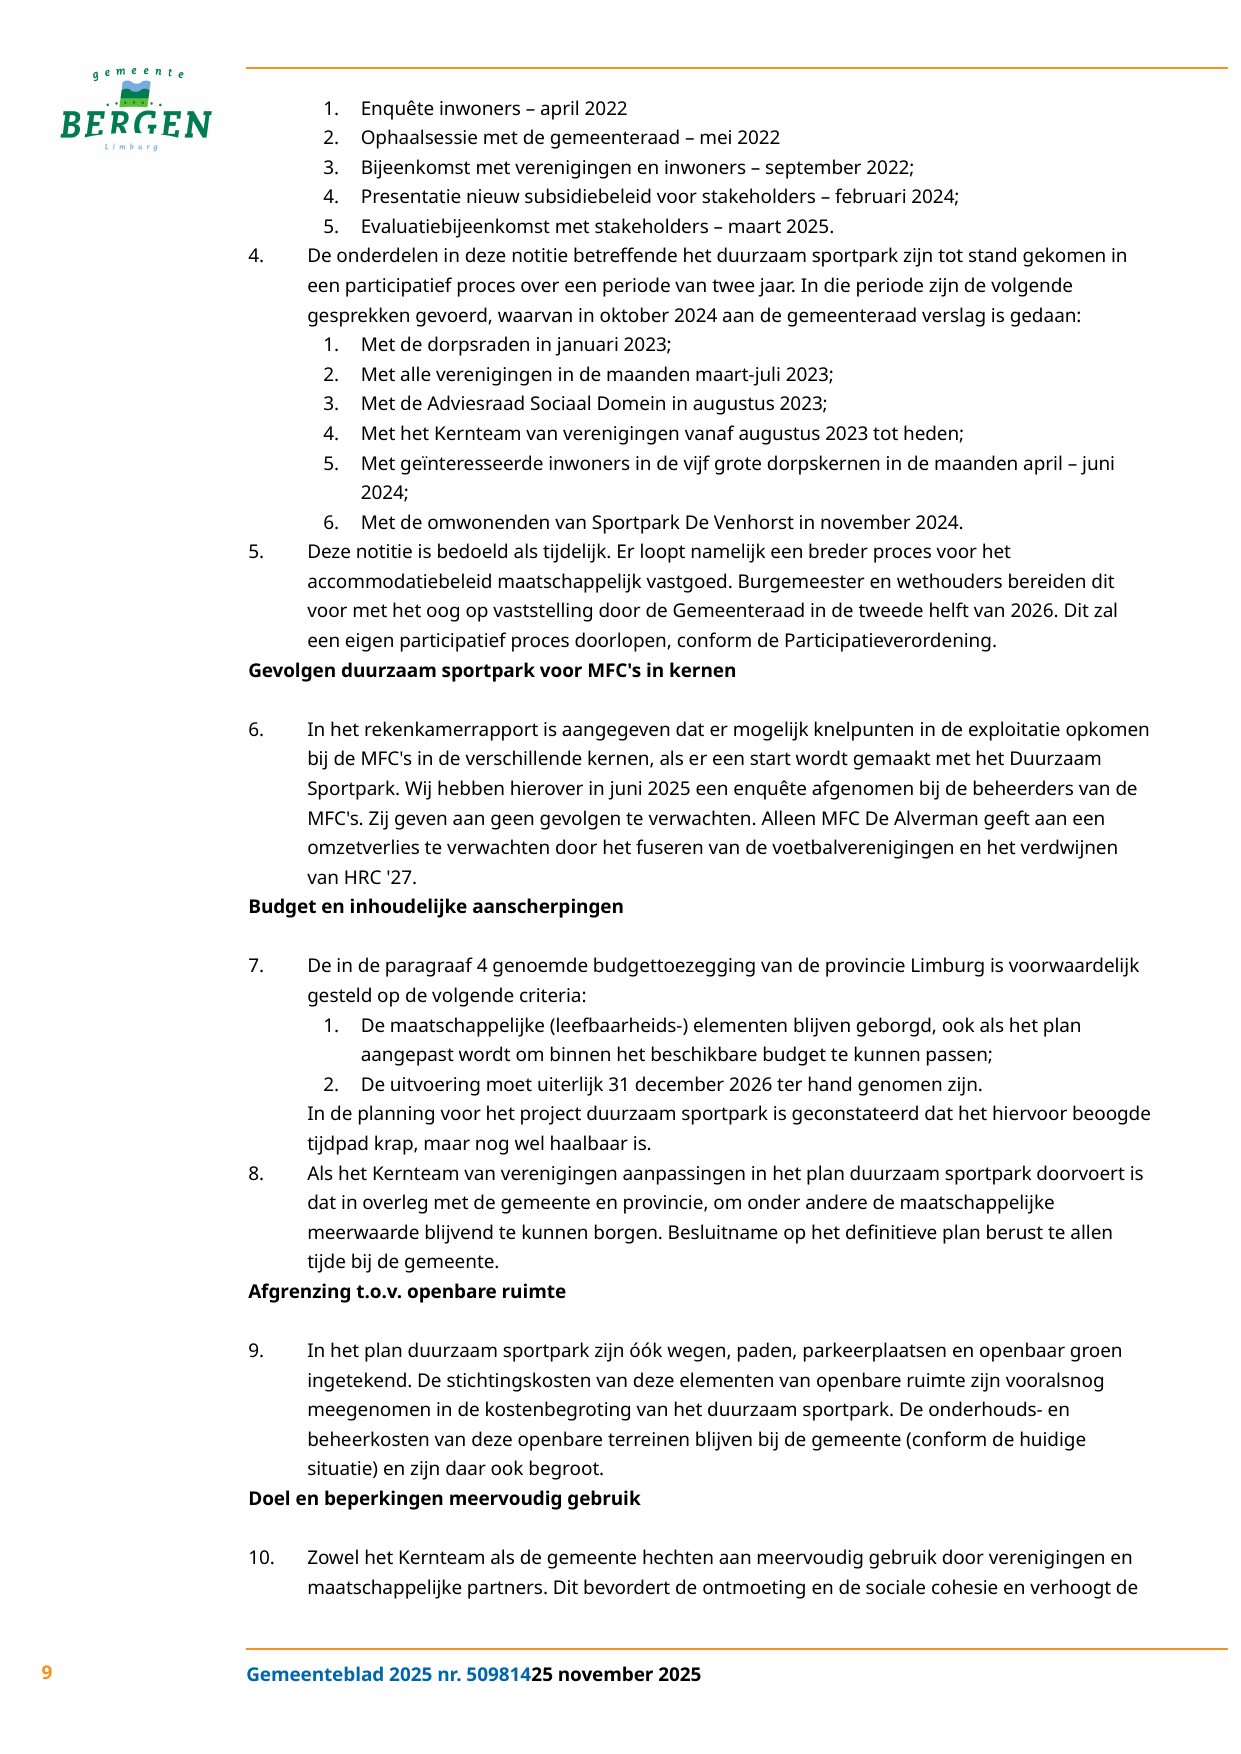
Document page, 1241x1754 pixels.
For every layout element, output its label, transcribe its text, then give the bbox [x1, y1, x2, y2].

list Deze notitie is bedoeld als tijdelijk. Er loopt namelijk een breder proces voor het accommodatiebeleid maatschappelijk vastgoed. Burgemeester en wethouders bereiden dit voor met het oog op vaststelling door de Gemeenteraad in de tweede helft van 2026. Dit zal een eigen participatief proces doorlopen, conform de Participatieverordening. [248, 538, 1152, 653]
text Doel en beperkingen meervoudig gebruik [248, 1485, 1152, 1511]
list De onderdelen in deze notitie betreffende het duurzaam sportpark zijn tot stand gekomen in een participatief proces over een periode van twee jaar. In die periode zijn de volgende gesprekken gevoerd, waarvan in oktober 2024 aan de gemeenteraad verslag is gedaan: [248, 243, 1152, 328]
list In de planning voor het project duurzaam sportpark is geconstateerd dat het hiervoor beoogde tijdpad krap, maar nog wel haalbaar is. [248, 1101, 1152, 1156]
list De maatschappelijke (leefbaarheids-) elementen blijven geborgd, ook als het plan aangepast wordt om binnen het beschikbare budget te kunnen passen; [323, 1012, 1152, 1067]
list Evaluatiebijeenkomst met stakeholders – maart 2025. [323, 213, 1152, 239]
list Met alle verenigingen in de maanden maart-juli 2023; [323, 361, 1152, 387]
list Zowel het Kernteam als de gemeente hechten aan meervoudig gebruik door verenigingen en maatschappelijke partners. Dit bevordert de ontmoeting en de sociale cohesie en verhoogt de [248, 1544, 1152, 1600]
list Met geïnteresseerde inwoners in de vijf grote dorpskernen in de maanden april – juni 2024; [323, 450, 1152, 505]
list In het plan duurzaam sportpark zijn óók wegen, paden, parkeerplaatsen en openbaar groen ingetekend. De stichtingskosten van deze elementen van openbare ruimte zijn vooralsnog meegenomen in de kostenbegroting van het duurzaam sportpark. De onderhouds- en beheerkosten van deze openbare terreinen blijven bij de gemeente (conform de huidige situatie) en zijn daar ook begroot. [248, 1337, 1152, 1481]
list De uitvoering moet uiterlijk 31 december 2026 ter hand genomen zijn. [323, 1071, 1152, 1097]
text Budget en inhoudelijke aanscherpingen [248, 893, 1152, 919]
list Als het Kernteam van verenigingen aanpassingen in het plan duurzaam sportpark doorvoert is dat in overleg met de gemeente en provincie, om onder andere de maatschappelijke meerwaarde blijvend te kunnen borgen. Besluitname op het definitieve plan berust te allen tijde bij de gemeente. [248, 1160, 1152, 1274]
list Bijeenkomst met verenigingen en inwoners – september 2022; [323, 154, 1152, 180]
list De in de paragraaf 4 genoemde budgettoezegging van de provincie Limburg is voorwaardelijk gesteld op de volgende criteria: [248, 953, 1152, 1008]
list Ophaalsessie met de gemeenteraad – mei 2022 [323, 124, 1152, 150]
list Met de Adviesraad Sociaal Domein in augustus 2023; [323, 391, 1152, 416]
list Met de dorpsraden in januari 2023; [323, 331, 1152, 357]
text Gevolgen duurzaam sportpark voor MFC's in kernen [248, 657, 1152, 683]
text Afgrenzing t.o.v. openbare ruimte [248, 1278, 1152, 1304]
list Enquête inwoners – april 2022 [323, 95, 1152, 121]
list In het rekenkamerrapport is aangegeven dat er mogelijk knelpunten in de exploitatie opkomen bij de MFC's in de verschillende kernen, als er een start wordt gemaakt met het Duurzaam Sportpark. Wij hebben hierover in juni 2025 een enquête afgenomen bij de beheerders van de MFC's. Zij geven aan geen gevolgen te verwachten. Alleen MFC De Alverman geeft aan een omzetverlies te verwachten door het fuseren van de voetbalverenigingen en het verdwijnen van HRC '27. [248, 716, 1152, 890]
list Presentatie nieuw subsidiebeleid voor stakeholders – februari 2024; [323, 183, 1152, 209]
picture [41, 47, 231, 172]
list Met het Kernteam van verenigingen vanaf augustus 2023 tot heden; [323, 420, 1152, 446]
list Met de omwonenden van Sportpark De Venhorst in november 2024. [323, 509, 1152, 535]
